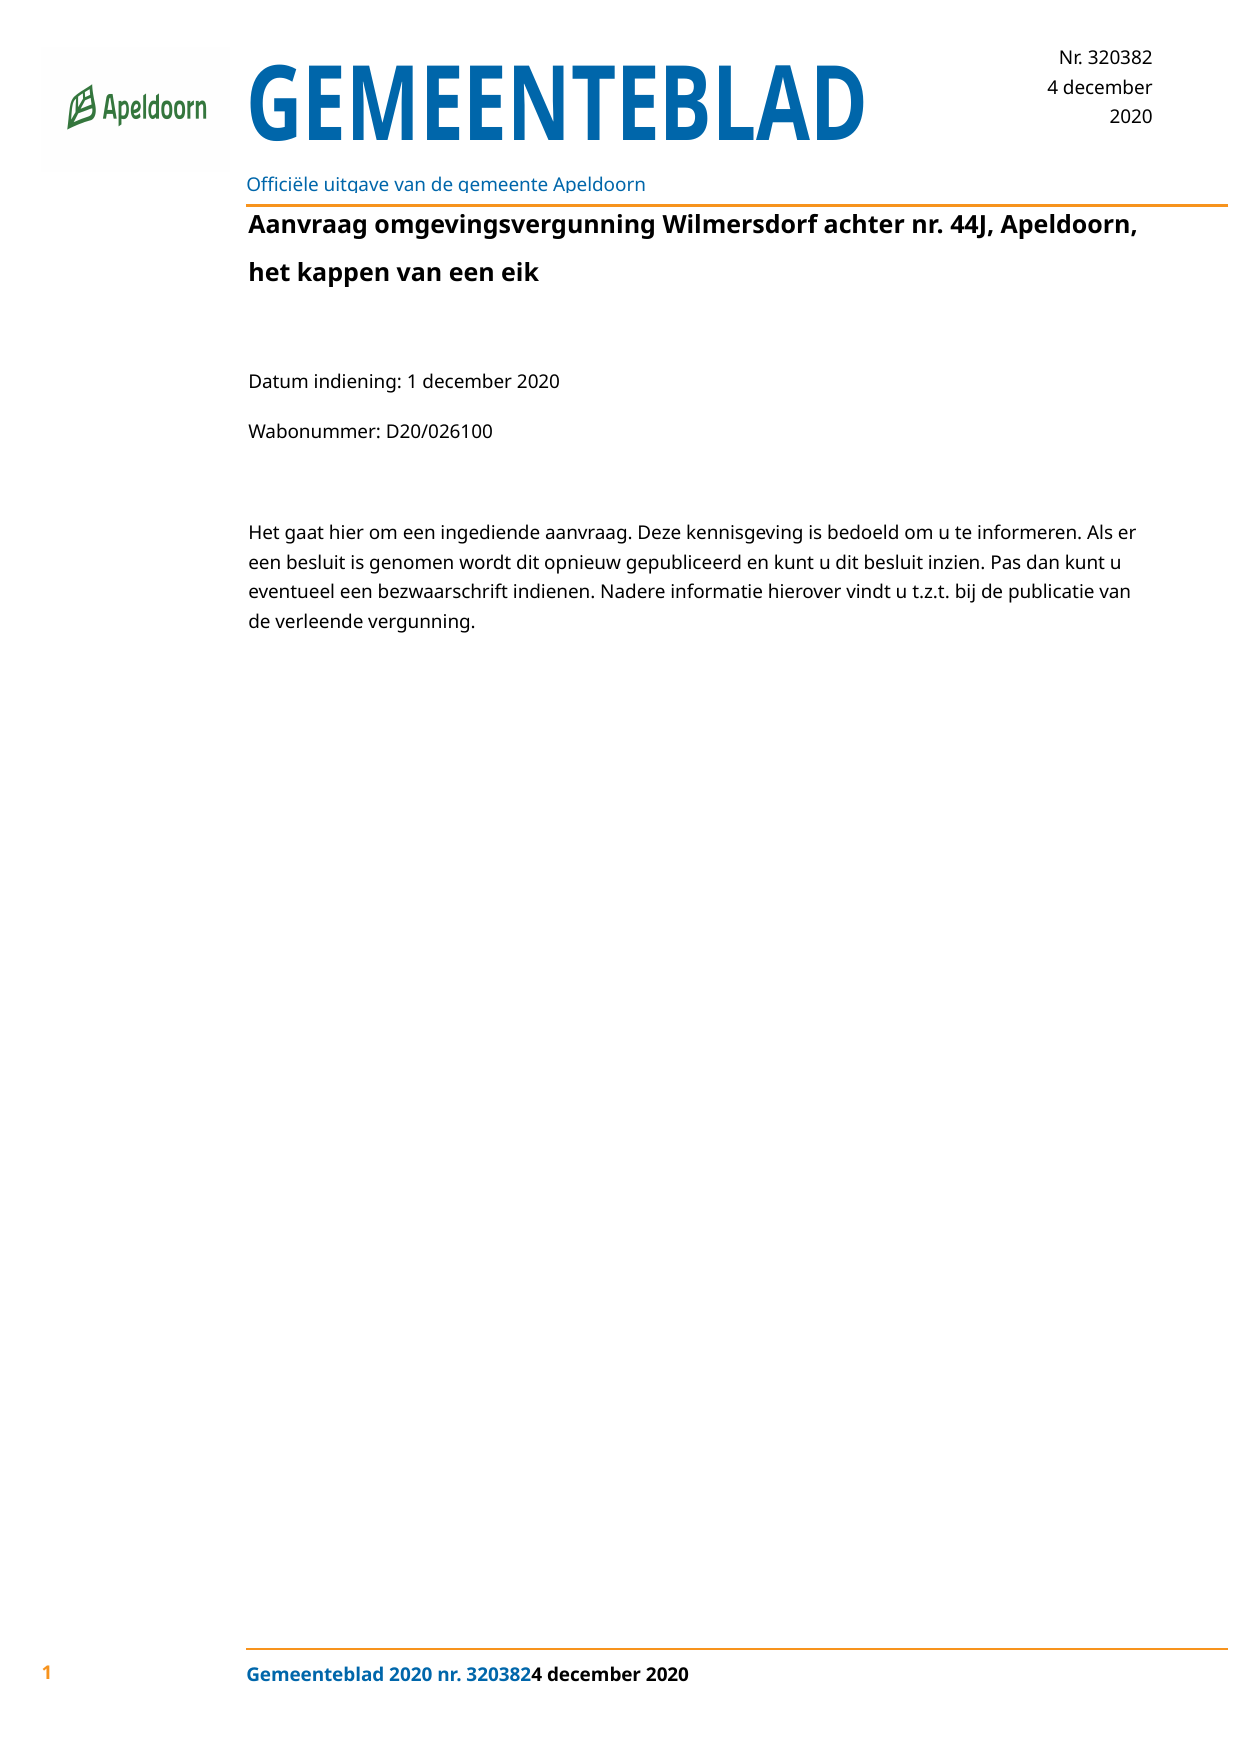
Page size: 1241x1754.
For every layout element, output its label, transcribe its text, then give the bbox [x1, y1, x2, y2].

text Aanvraag omgevingsvergunning Wilmersdorf achter nr. 44J, Apeldoorn, het kappen van een eik [248, 207, 1152, 288]
text Wabonummer: D20/026100 [248, 419, 1152, 444]
text Datum indiening: 1 december 2020 [248, 368, 1152, 394]
text Het gaat hier om een ingediende aanvraag. Deze kennisgeving is bedoeld om u te informeren. Als er een besluit is genomen wordt dit opnieuw gepubliceerd en kunt u dit besluit inzien. Pas dan kunt u eventueel een bezwaarschrift indienen. Nadere informatie hierover vindt u t.z.t. bij de publicatie van de verleende vergunning. [248, 519, 1152, 634]
picture [41, 47, 231, 172]
